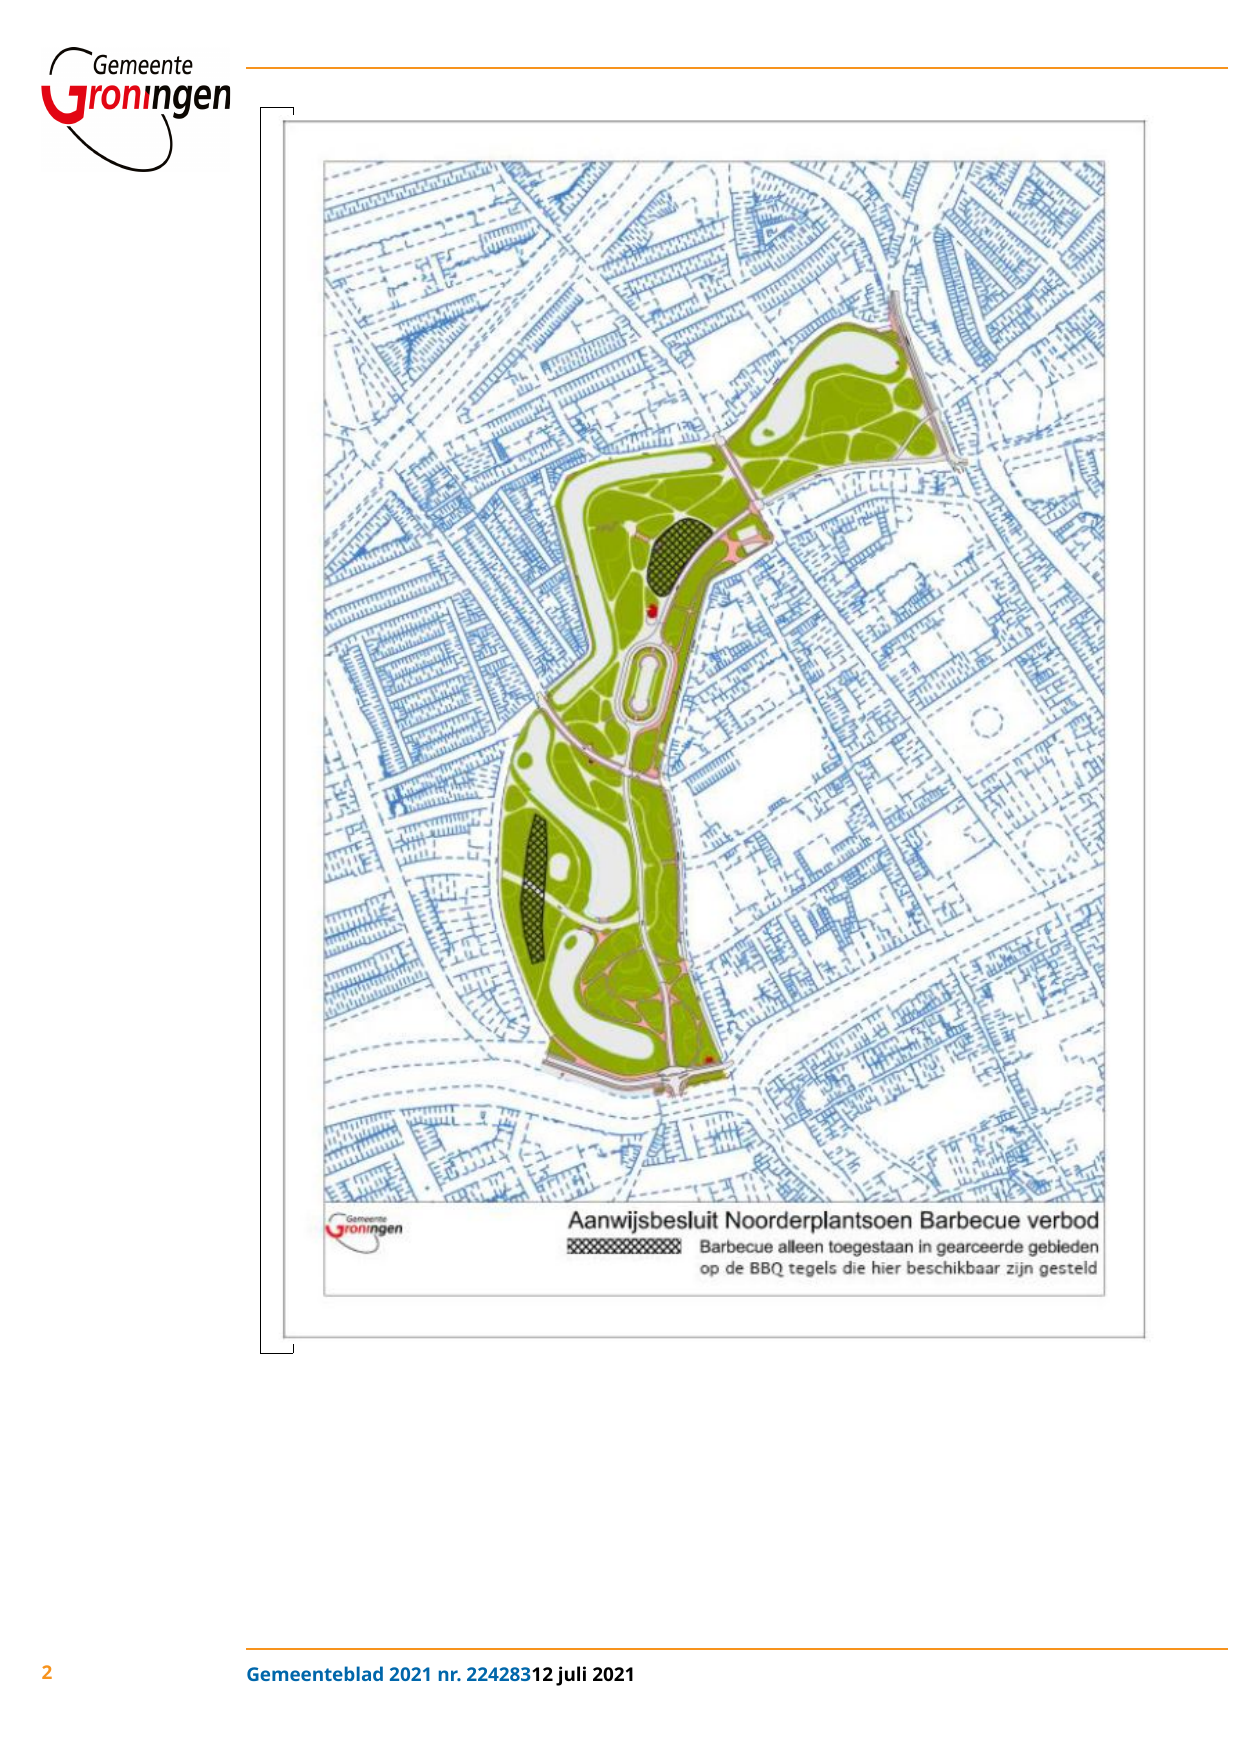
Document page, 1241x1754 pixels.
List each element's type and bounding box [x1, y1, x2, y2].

picture [268, 115, 1155, 1344]
picture [41, 47, 231, 172]
